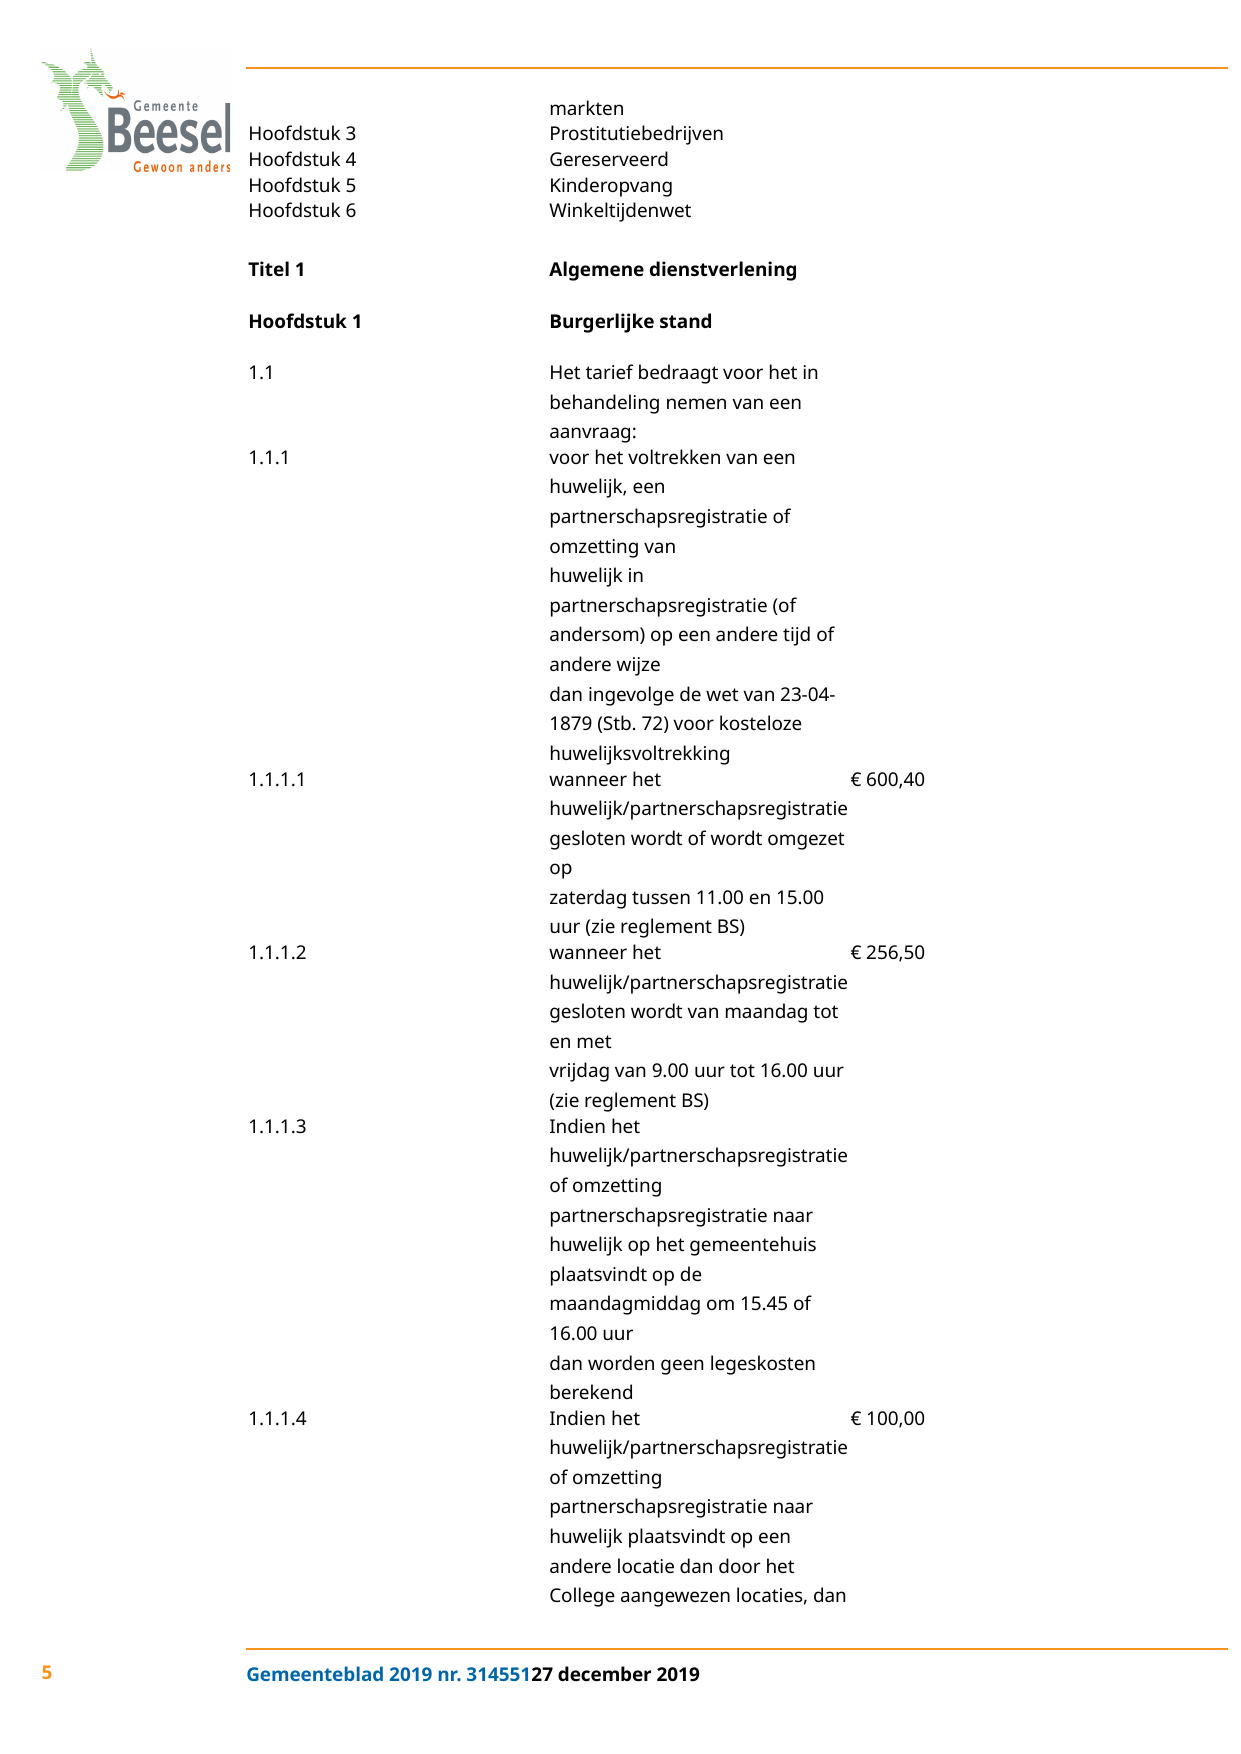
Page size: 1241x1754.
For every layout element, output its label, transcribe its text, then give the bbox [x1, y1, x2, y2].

table_header Titel 1 [248, 256, 549, 282]
table_cell Hoofdstuk 5 [248, 172, 549, 198]
table_cell Indien het huwelijk/partnerschapsregistratie of omzetting partnerschapsregistratie naar huwelijk plaatsvindt op een andere locatie dan door het College aangewezen locaties, dan [549, 1405, 850, 1608]
table_cell 1.1.1.1 [248, 766, 549, 939]
table_cell Winkeltijdenwet [549, 198, 850, 223]
table_cell [248, 334, 549, 359]
table_cell 1.1.1 [248, 444, 549, 766]
table_cell Het tarief bedraagt voor het in behandeling nemen van een aanvraag: [549, 359, 850, 444]
table_cell 1.1 [248, 359, 549, 444]
table_cell [850, 308, 1152, 333]
table_cell [248, 282, 549, 308]
table_cell [850, 146, 1152, 172]
table_cell [850, 121, 1152, 146]
table_cell Gereserveerd [549, 146, 850, 172]
table_cell 1.1.1.2 [248, 939, 549, 1113]
table_cell [850, 334, 1152, 359]
table_cell Indien het huwelijk/partnerschapsregistratie of omzetting partnerschapsregistratie naar huwelijk op het gemeentehuis plaatsvindt op de maandagmiddag om 15.45 of 16.00 uur dan worden geen legeskosten berekend [549, 1113, 850, 1405]
table_cell [549, 334, 850, 359]
table_cell 1.1.1.3 [248, 1113, 549, 1405]
table_cell [850, 1113, 1152, 1405]
table_header [850, 256, 1152, 282]
table_cell wanneer het huwelijk/partnerschapsregistratie gesloten wordt van maandag tot en met vrijdag van 9.00 uur tot 16.00 uur (zie reglement BS) [549, 939, 850, 1113]
table_cell € 600,40 [850, 766, 1152, 939]
table_cell markten [549, 95, 850, 121]
table_cell wanneer het huwelijk/partnerschapsregistratie gesloten wordt of wordt omgezet op zaterdag tussen 11.00 en 15.00 uur (zie reglement BS) [549, 766, 850, 939]
table_cell [850, 282, 1152, 308]
table_cell [850, 359, 1152, 444]
table_cell [850, 198, 1152, 223]
table_cell Kinderopvang [549, 172, 850, 198]
table_cell Hoofdstuk 6 [248, 198, 549, 223]
table_cell [248, 95, 549, 121]
table_cell Prostitutiebedrijven [549, 121, 850, 146]
table_cell [850, 172, 1152, 198]
table_cell € 100,00 [850, 1405, 1152, 1608]
table_cell [850, 95, 1152, 121]
table_cell Hoofdstuk 4 [248, 146, 549, 172]
table_cell 1.1.1.4 [248, 1405, 549, 1608]
table_cell [549, 282, 850, 308]
table_cell Hoofdstuk 1 [248, 308, 549, 333]
table_header Algemene dienstverlening [549, 256, 850, 282]
table_cell [850, 444, 1152, 766]
table_cell € 256,50 [850, 939, 1152, 1113]
table_cell Burgerlijke stand [549, 308, 850, 333]
table_cell voor het voltrekken van een huwelijk, een partnerschapsregistratie of omzetting van huwelijk in partnerschapsregistratie (of andersom) op een andere tijd of andere wijze dan ingevolge de wet van 23-04-1879 (Stb. 72) voor kosteloze huwelijksvoltrekking [549, 444, 850, 766]
picture [41, 47, 231, 172]
table_cell Hoofdstuk 3 [248, 121, 549, 146]
